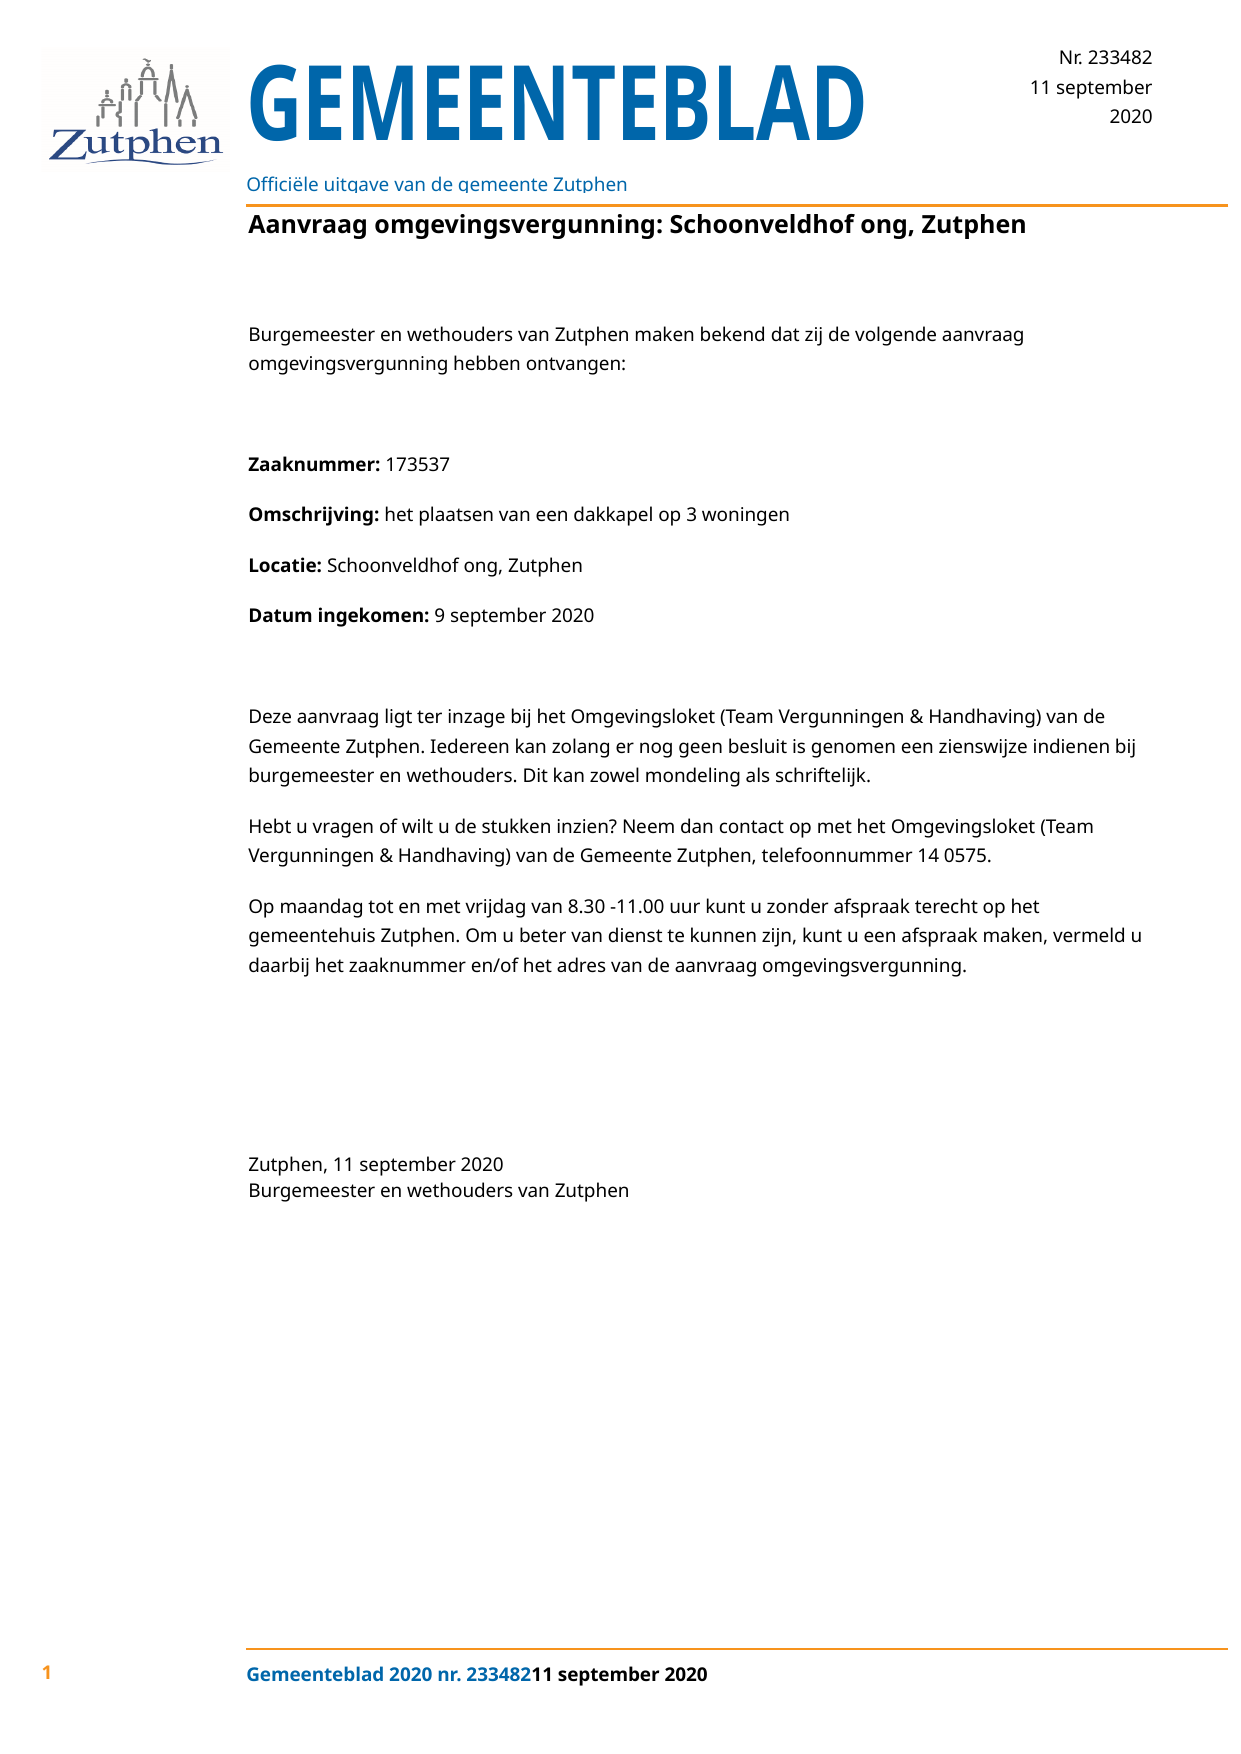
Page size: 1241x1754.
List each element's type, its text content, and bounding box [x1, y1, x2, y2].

text Locatie: Schoonveldhof ong, Zutphen [248, 552, 1152, 578]
text Aanvraag omgevingsvergunning: Schoonveldhof ong, Zutphen [248, 207, 1152, 241]
text Hebt u vragen of wilt u de stukken inzien? Neem dan contact op met het Omgevingsloket (Team Vergunningen & Handhaving) van de Gemeente Zutphen, telefoonnummer 14 0575. [248, 813, 1152, 868]
text Datum ingekomen: 9 september 2020 [248, 602, 1152, 628]
text Omschrijving: het plaatsen van een dakkapel op 3 woningen [248, 502, 1152, 527]
picture [41, 47, 231, 172]
text Zutphen, 11 september 2020 [248, 1151, 1152, 1177]
text Burgemeester en wethouders van Zutphen maken bekend dat zij de volgende aanvraag omgevingsvergunning hebben ontvangen: [248, 321, 1152, 376]
text Zaaknummer: 173537 [248, 451, 1152, 477]
text Deze aanvraag ligt ter inzage bij het Omgevingsloket (Team Vergunningen & Handhaving) van de Gemeente Zutphen. Iedereen kan zolang er nog geen besluit is genomen een zienswijze indienen bij burgemeester en wethouders. Dit kan zowel mondeling als schriftelijk. [248, 703, 1152, 788]
text Burgemeester en wethouders van Zutphen [248, 1177, 1152, 1202]
text Op maandag tot en met vrijdag van 8.30 -11.00 uur kunt u zonder afspraak terecht op het gemeentehuis Zutphen. Om u beter van dienst te kunnen zijn, kunt u een afspraak maken, vermeld u daarbij het zaaknummer en/of het adres van de aanvraag omgevingsvergunning. [248, 893, 1152, 978]
